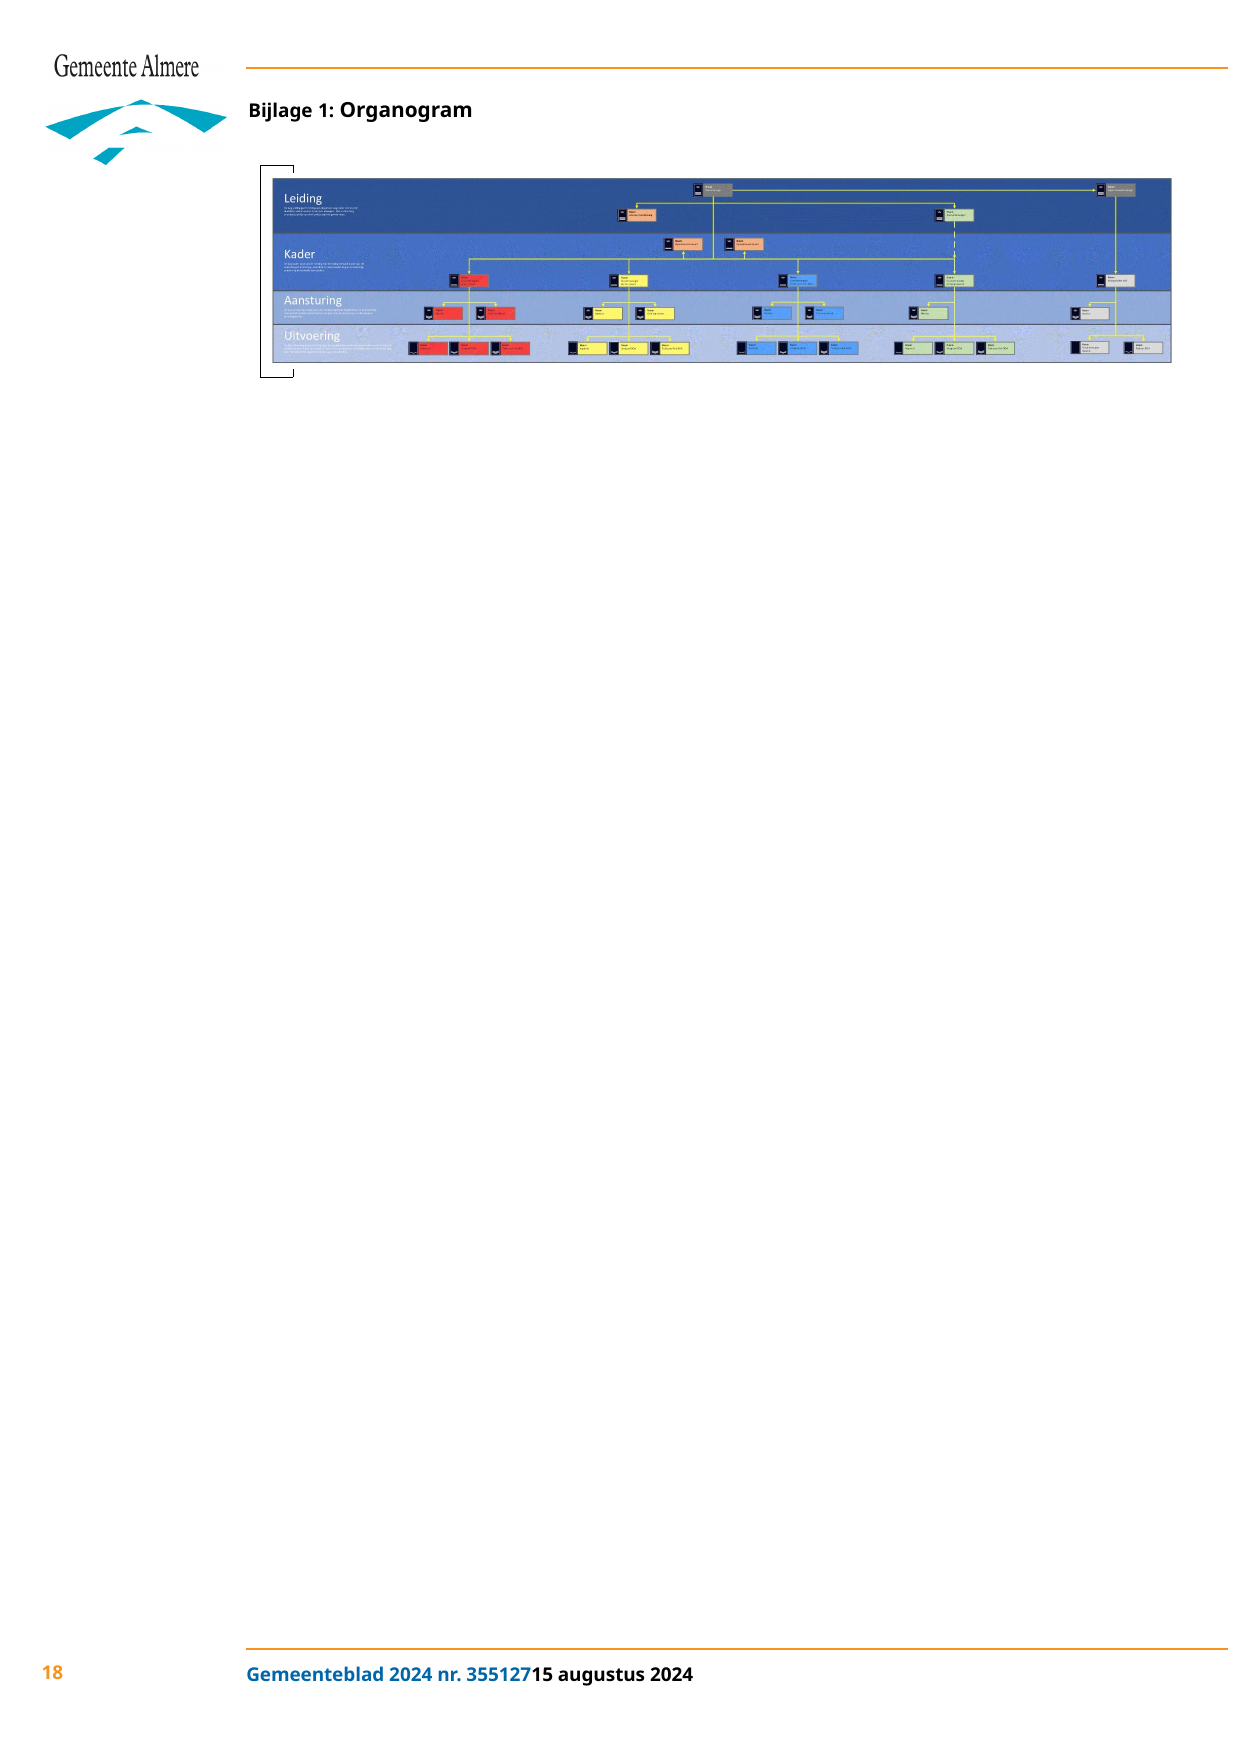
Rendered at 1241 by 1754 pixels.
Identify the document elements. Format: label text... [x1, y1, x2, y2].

text Bijlage 1: Organogram [248, 95, 1152, 123]
picture [268, 173, 1173, 369]
picture [41, 47, 231, 172]
